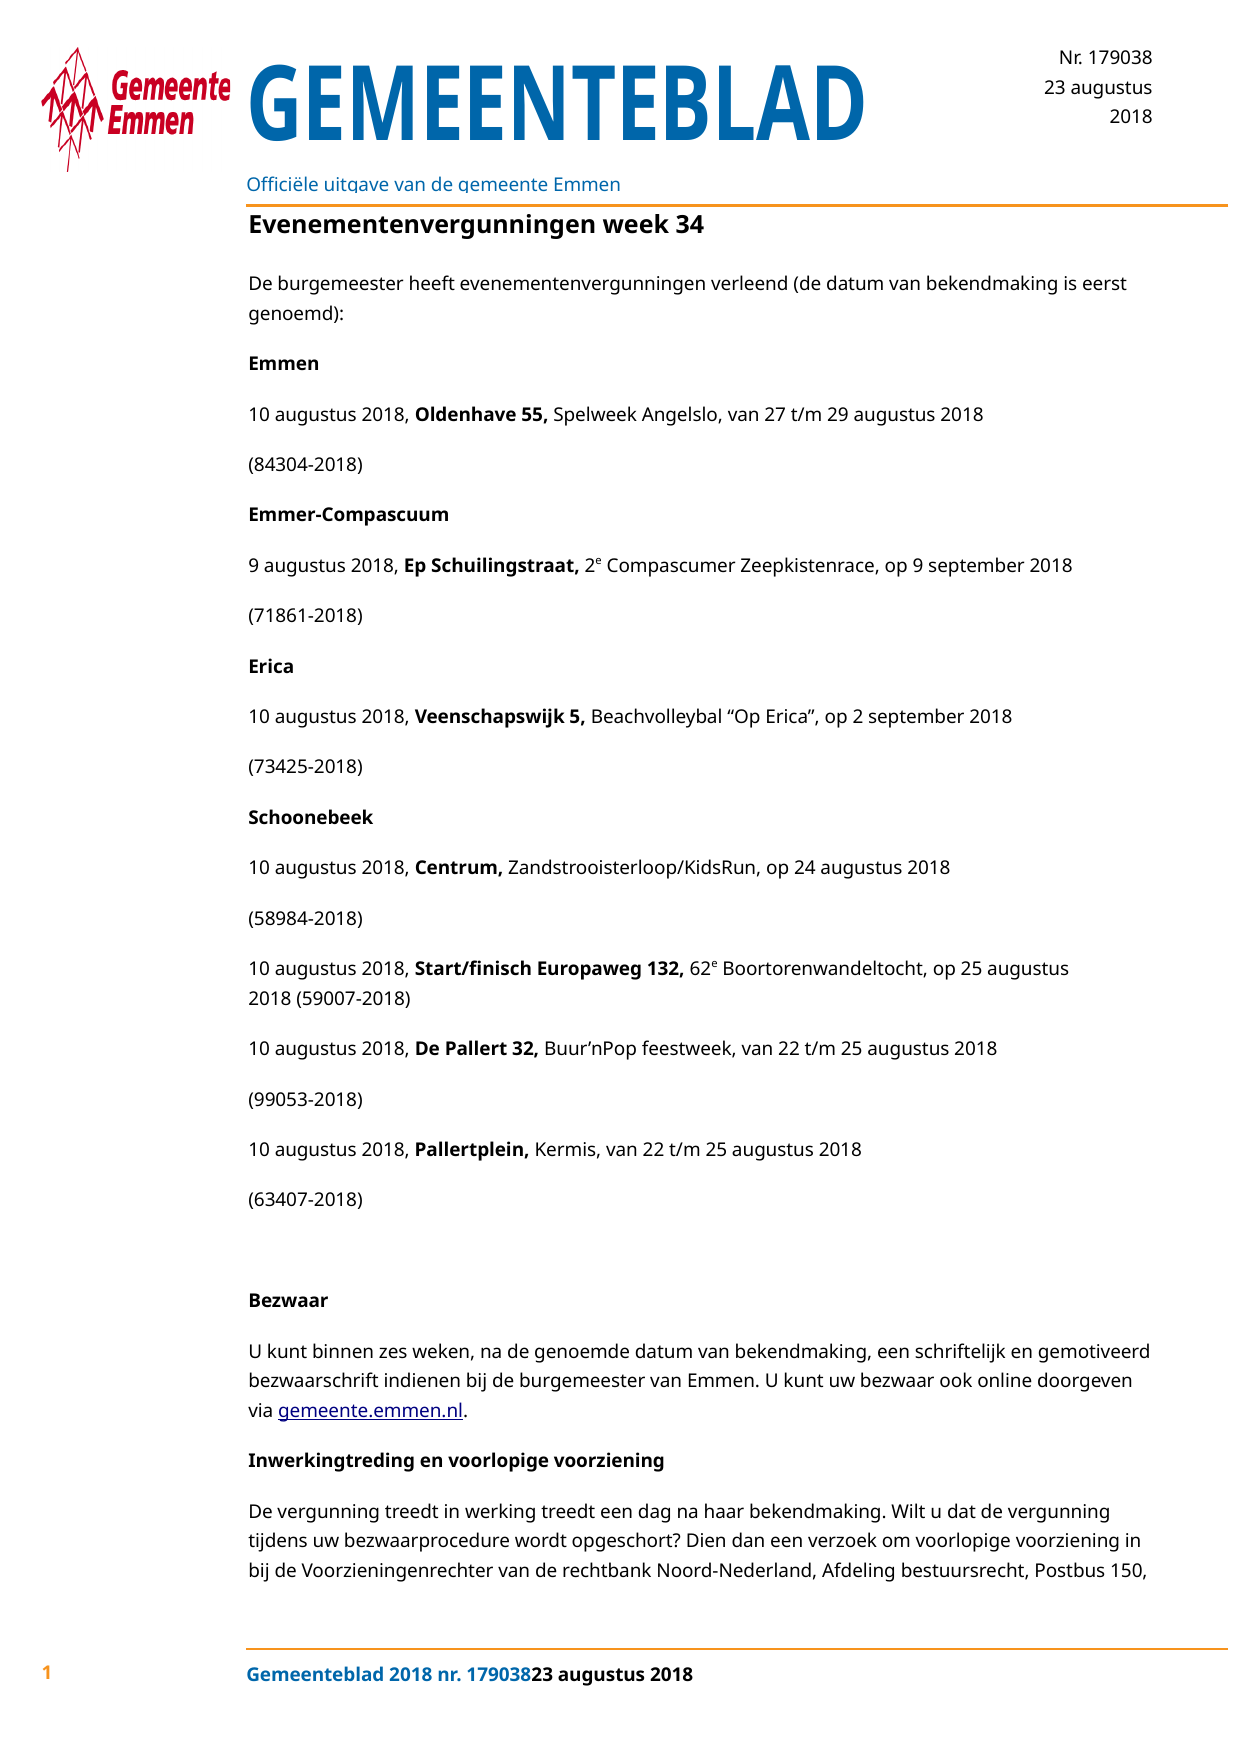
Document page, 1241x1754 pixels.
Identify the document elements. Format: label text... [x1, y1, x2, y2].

text (73425-2018) [248, 754, 1152, 779]
text De vergunning treedt in werking treedt een dag na haar bekendmaking. Wilt u dat de vergunning tijdens uw bezwaarprocedure wordt opgeschort? Dien dan een verzoek om voorlopige voorziening in bij de Voorzieningenrechter van de rechtbank Noord-Nederland, Afdeling bestuursrecht, Postbus 150, [248, 1498, 1152, 1583]
text 10 augustus 2018, Veenschapswijk 5, Beachvolleybal “Op Erica”, op 2 september 2018 [248, 703, 1152, 729]
text 10 augustus 2018, Centrum, Zandstrooisterloop/KidsRun, op 24 augustus 2018 [248, 854, 1152, 880]
text Evenementenvergunningen week 34 [248, 207, 1152, 241]
text 10 augustus 2018, De Pallert 32, Buur’nPop feestweek, van 22 t/m 25 augustus 2018 [248, 1035, 1152, 1061]
text 10 augustus 2018, Oldenhave 55, Spelweek Angelslo, van 27 t/m 29 augustus 2018 [248, 401, 1152, 426]
text (99053-2018) [248, 1086, 1152, 1111]
text Bezwaar [248, 1287, 1152, 1313]
text 10 augustus 2018, Pallertplein, Kermis, van 22 t/m 25 augustus 2018 [248, 1136, 1152, 1162]
text (63407-2018) [248, 1187, 1152, 1212]
text 9 augustus 2018, Ep Schuilingstraat, 2e Compascumer Zeepkistenrace, op 9 september 2018 [248, 552, 1152, 578]
text (58984-2018) [248, 905, 1152, 931]
text (84304-2018) [248, 451, 1152, 477]
picture [41, 47, 231, 172]
text (71861-2018) [248, 602, 1152, 628]
text De burgemeester heeft evenementenvergunningen verleend (de datum van bekendmaking is eerst genoemd): [248, 270, 1152, 326]
text Erica [248, 653, 1152, 678]
text U kunt binnen zes weken, na de genoemde datum van bekendmaking, een schriftelijk en gemotiveerd bezwaarschrift indienen bij de burgemeester van Emmen. U kunt uw bezwaar ook online doorgeven via gemeente.emmen.nl. [248, 1338, 1152, 1423]
text Emmen [248, 350, 1152, 376]
text Schoonebeek [248, 804, 1152, 830]
text 10 augustus 2018, Start/finisch Europaweg 132, 62e Boortorenwandeltocht, op 25 augustus 2018 (59007-2018) [248, 955, 1152, 1011]
text Inwerkingtreding en voorlopige voorziening [248, 1447, 1152, 1473]
text Emmer-Compascuum [248, 502, 1152, 527]
